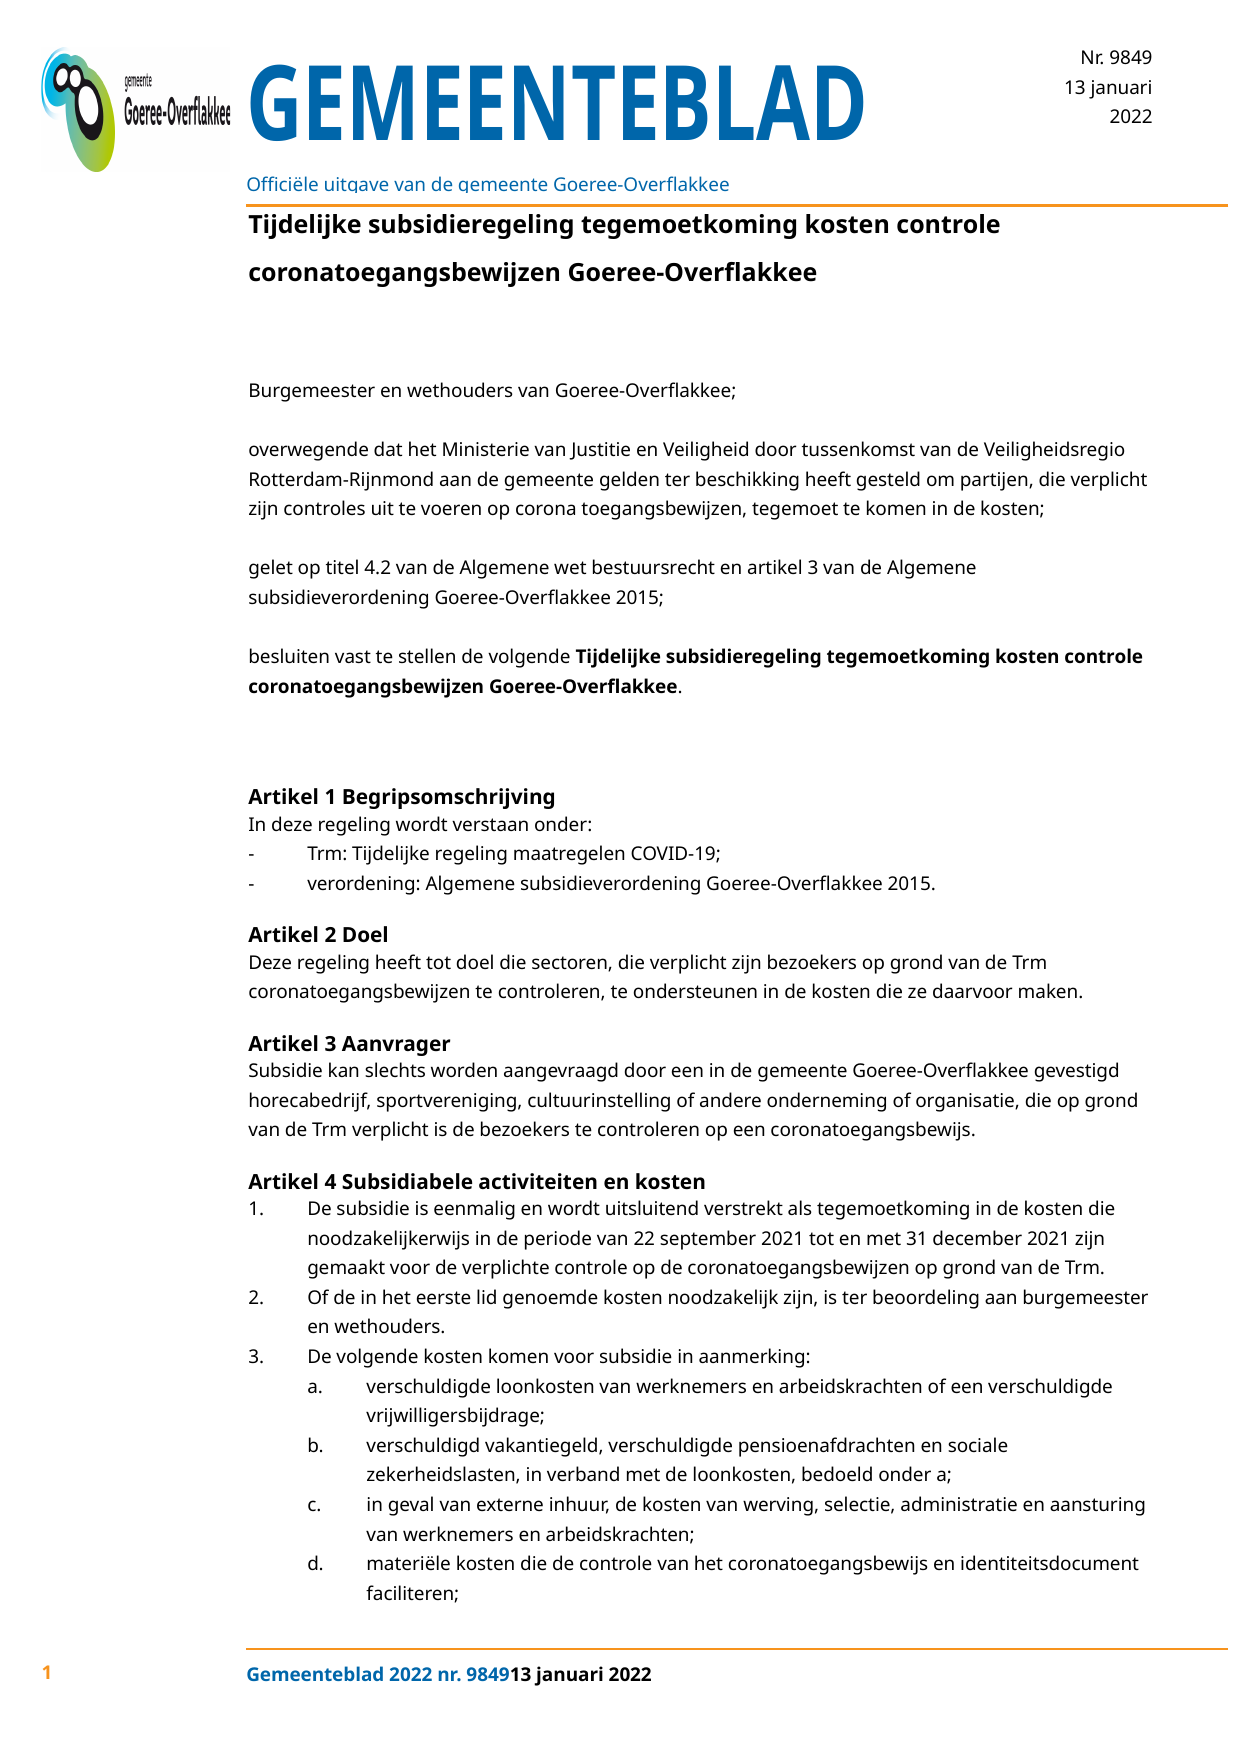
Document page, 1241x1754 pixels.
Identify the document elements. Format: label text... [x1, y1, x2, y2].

text overwegende dat het Ministerie van Justitie en Veiligheid door tussenkomst van de Veiligheidsregio Rotterdam-Rijnmond aan de gemeente gelden ter beschikking heeft gesteld om partijen, die verplicht zijn controles uit te voeren op corona toegangsbewijzen, tegemoet te komen in de kosten; [248, 436, 1152, 521]
list Trm: Tijdelijke regeling maatregelen COVID-19; [248, 841, 1152, 866]
text Deze regeling heeft tot doel die sectoren, die verplicht zijn bezoekers op grond van de Trm coronatoegangsbewijzen te controleren, te ondersteunen in de kosten die ze daarvoor maken. [248, 949, 1152, 1004]
text Artikel 3 Aanvrager [248, 1029, 1152, 1057]
list Of de in het eerste lid genoemde kosten noodzakelijk zijn, is ter beoordeling aan burgemeester en wethouders. [248, 1284, 1152, 1339]
list verschuldigde loonkosten van werknemers en arbeidskrachten of een verschuldigde vrijwilligersbijdrage; [307, 1373, 1152, 1428]
list De volgende kosten komen voor subsidie in aanmerking: [248, 1343, 1152, 1369]
list in geval van externe inhuur, de kosten van werving, selectie, administratie en aansturing van werknemers en arbeidskrachten; [307, 1491, 1152, 1547]
text Artikel 1 Begripsomschrijving [248, 782, 1152, 811]
text Tijdelijke subsidieregeling tegemoetkoming kosten controle coronatoegangsbewijzen Goeree-Overflakkee [248, 207, 1152, 288]
text Artikel 2 Doel [248, 921, 1152, 949]
text Subsidie kan slechts worden aangevraagd door een in de gemeente Goeree-Overflakkee gevestigd horecabedrijf, sportvereniging, cultuurinstelling of andere onderneming of organisatie, die op grond van de Trm verplicht is de bezoekers te controleren op een coronatoegangsbewijs. [248, 1057, 1152, 1142]
text besluiten vast te stellen de volgende Tijdelijke subsidieregeling tegemoetkoming kosten controle coronatoegangsbewijzen Goeree-Overflakkee. [248, 643, 1152, 699]
list De subsidie is eenmalig en wordt uitsluitend verstrekt als tegemoetkoming in de kosten die noodzakelijkerwijs in de periode van 22 september 2021 tot en met 31 december 2021 zijn gemaakt voor de verplichte controle op de coronatoegangsbewijzen op grond van de Trm. [248, 1195, 1152, 1280]
picture [41, 47, 231, 172]
text Burgemeester en wethouders van Goeree-Overflakkee; [248, 377, 1152, 403]
list materiële kosten die de controle van het coronatoegangsbewijs en identiteitsdocument faciliteren; [307, 1550, 1152, 1606]
text In deze regeling wordt verstaan onder: [248, 811, 1152, 837]
text Artikel 4 Subsidiabele activiteiten en kosten [248, 1167, 1152, 1195]
list verordening: Algemene subsidieverordening Goeree-Overflakkee 2015. [248, 870, 1152, 896]
list verschuldigd vakantiegeld, verschuldigde pensioenafdrachten en sociale zekerheidslasten, in verband met de loonkosten, bedoeld onder a; [307, 1432, 1152, 1487]
text gelet op titel 4.2 van de Algemene wet bestuursrecht en artikel 3 van de Algemene subsidieverordening Goeree-Overflakkee 2015; [248, 554, 1152, 610]
